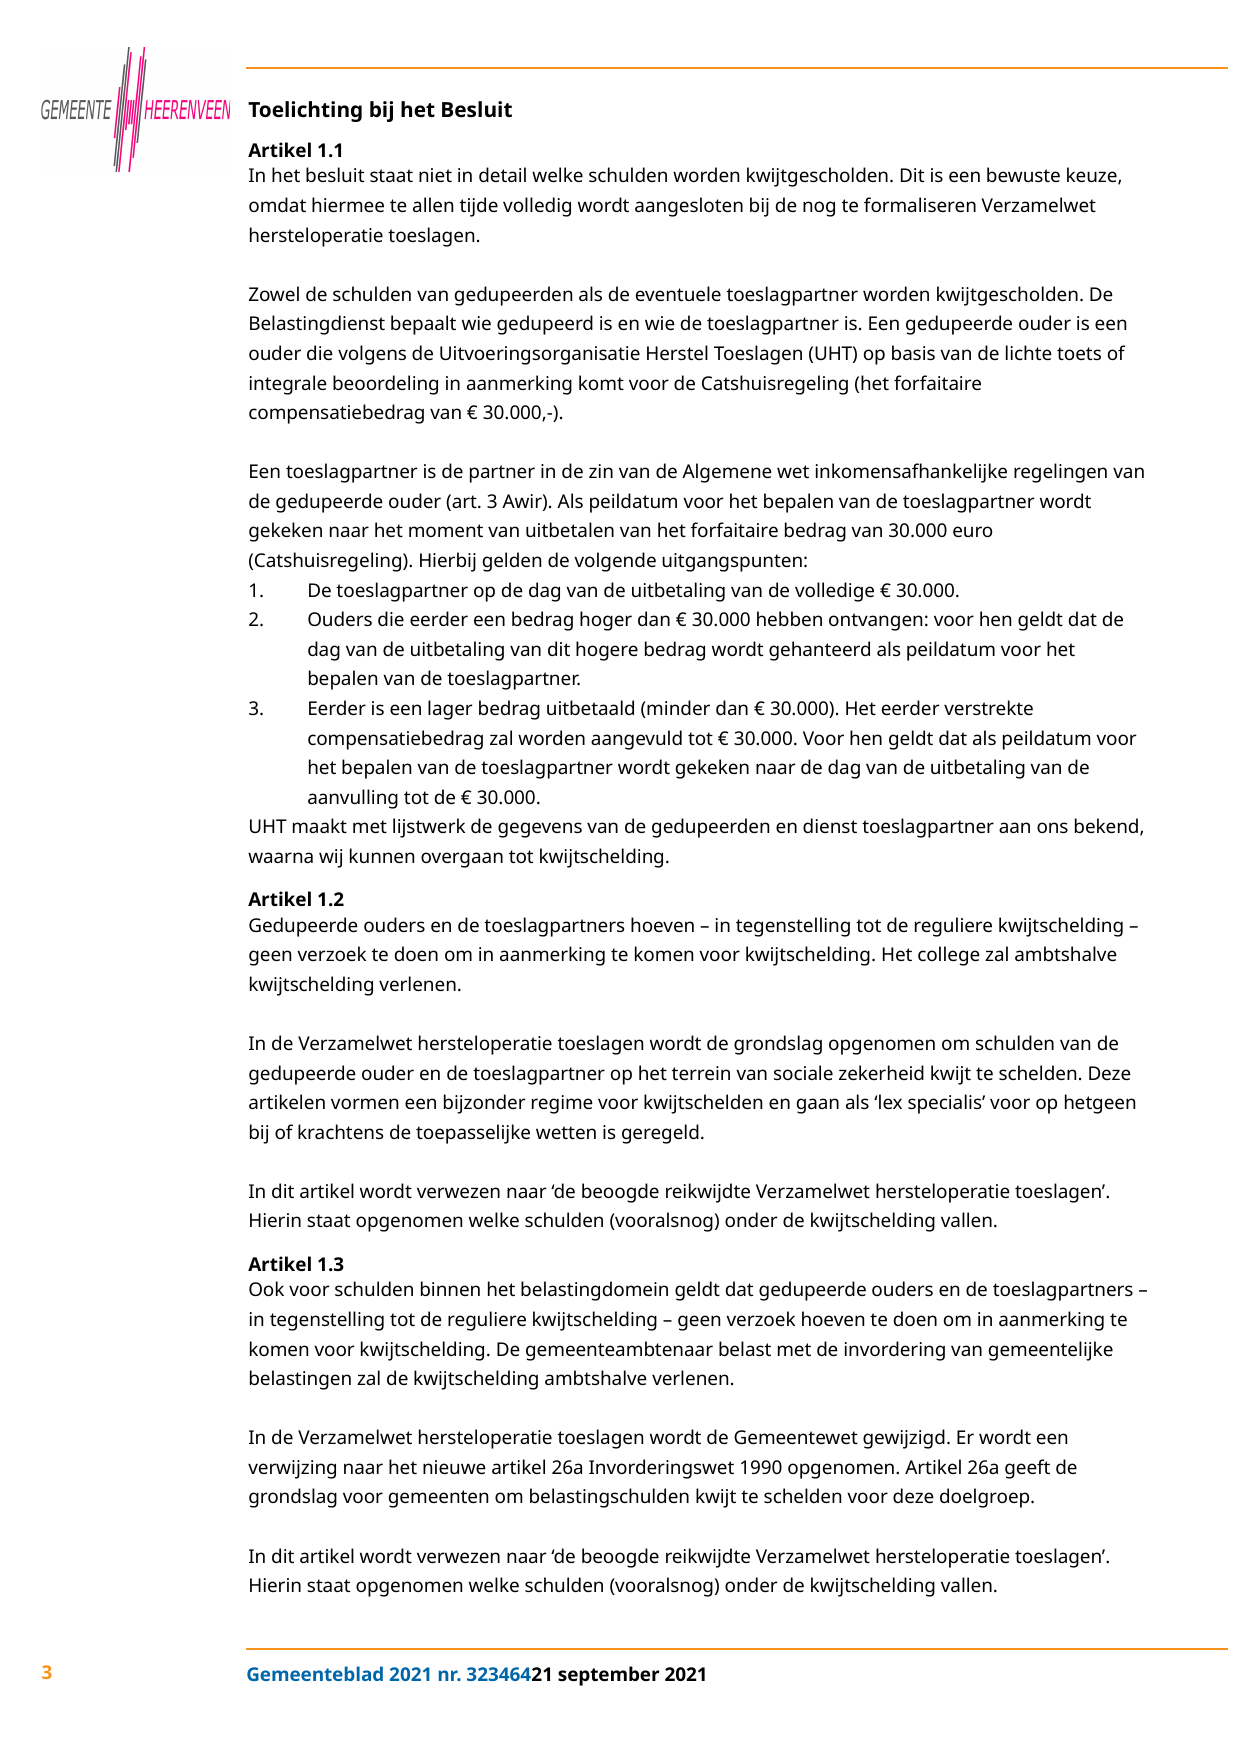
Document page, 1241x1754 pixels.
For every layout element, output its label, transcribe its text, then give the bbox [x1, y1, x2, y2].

list De toeslagpartner op de dag van de uitbetaling van de volledige € 30.000. [248, 577, 1152, 602]
text Gedupeerde ouders en de toeslagpartners hoeven – in tegenstelling tot de reguliere kwijtschelding – geen verzoek te doen om in aanmerking te komen voor kwijtschelding. Het college zal ambtshalve kwijtschelding verlenen. [248, 912, 1152, 997]
text Zowel de schulden van gedupeerden als de eventuele toeslagpartner worden kwijtgescholden. De Belastingdienst bepaalt wie gedupeerd is en wie de toeslagpartner is. Een gedupeerde ouder is een ouder die volgens de Uitvoeringsorganisatie Herstel Toeslagen (UHT) op basis van de lichte toets of integrale beoordeling in aanmerking komt voor de Catshuisregeling (het forfaitaire compensatiebedrag van € 30.000,-). [248, 281, 1152, 425]
text In dit artikel wordt verwezen naar ‘de beoogde reikwijdte Verzamelwet hersteloperatie toeslagen’. Hierin staat opgenomen welke schulden (vooralsnog) onder de kwijtschelding vallen. [248, 1178, 1152, 1233]
text Artikel 1.3 [248, 1251, 1152, 1277]
text Toelichting bij het Besluit [248, 95, 1152, 123]
text In dit artikel wordt verwezen naar ‘de beoogde reikwijdte Verzamelwet hersteloperatie toeslagen’. Hierin staat opgenomen welke schulden (vooralsnog) onder de kwijtschelding vallen. [248, 1543, 1152, 1598]
text UHT maakt met lijstwerk de gegevens van de gedupeerden en dienst toeslagpartner aan ons bekend, waarna wij kunnen overgaan tot kwijtschelding. [248, 813, 1152, 869]
text In het besluit staat niet in detail welke schulden worden kwijtgescholden. Dit is een bewuste keuze, omdat hiermee te allen tijde volledig wordt aangesloten bij de nog te formaliseren Verzamelwet hersteloperatie toeslagen. [248, 163, 1152, 247]
text Een toeslagpartner is de partner in de zin van de Algemene wet inkomensafhankelijke regelingen van de gedupeerde ouder (art. 3 Awir). Als peildatum voor het bepalen van de toeslagpartner wordt gekeken naar het moment van uitbetalen van het forfaitaire bedrag van 30.000 euro (Catshuisregeling). Hierbij gelden de volgende uitgangspunten: [248, 458, 1152, 573]
picture [41, 47, 231, 172]
text Ook voor schulden binnen het belastingdomein geldt dat gedupeerde ouders en de toeslagpartners – in tegenstelling tot de reguliere kwijtschelding – geen verzoek hoeven te doen om in aanmerking te komen voor kwijtschelding. De gemeenteambtenaar belast met de invordering van gemeentelijke belastingen zal de kwijtschelding ambtshalve verlenen. [248, 1277, 1152, 1391]
list Ouders die eerder een bedrag hoger dan € 30.000 hebben ontvangen: voor hen geldt dat de dag van de uitbetaling van dit hogere bedrag wordt gehanteerd als peildatum voor het bepalen van de toeslagpartner. [248, 606, 1152, 691]
text Artikel 1.1 [248, 137, 1152, 163]
text In de Verzamelwet hersteloperatie toeslagen wordt de Gemeentewet gewijzigd. Er wordt een verwijzing naar het nieuwe artikel 26a Invorderingswet 1990 opgenomen. Artikel 26a geeft de grondslag voor gemeenten om belastingschulden kwijt te schelden voor deze doelgroep. [248, 1424, 1152, 1509]
text Artikel 1.2 [248, 886, 1152, 912]
text In de Verzamelwet hersteloperatie toeslagen wordt de grondslag opgenomen om schulden van de gedupeerde ouder en de toeslagpartner op het terrein van sociale zekerheid kwijt te schelden. Deze artikelen vormen een bijzonder regime voor kwijtschelden en gaan als ‘lex specialis’ voor op hetgeen bij of krachtens de toepasselijke wetten is geregeld. [248, 1030, 1152, 1145]
list Eerder is een lager bedrag uitbetaald (minder dan € 30.000). Het eerder verstrekte compensatiebedrag zal worden aangevuld tot € 30.000. Voor hen geldt dat als peildatum voor het bepalen van de toeslagpartner wordt gekeken naar de dag van de uitbetaling van de aanvulling tot de € 30.000. [248, 695, 1152, 809]
